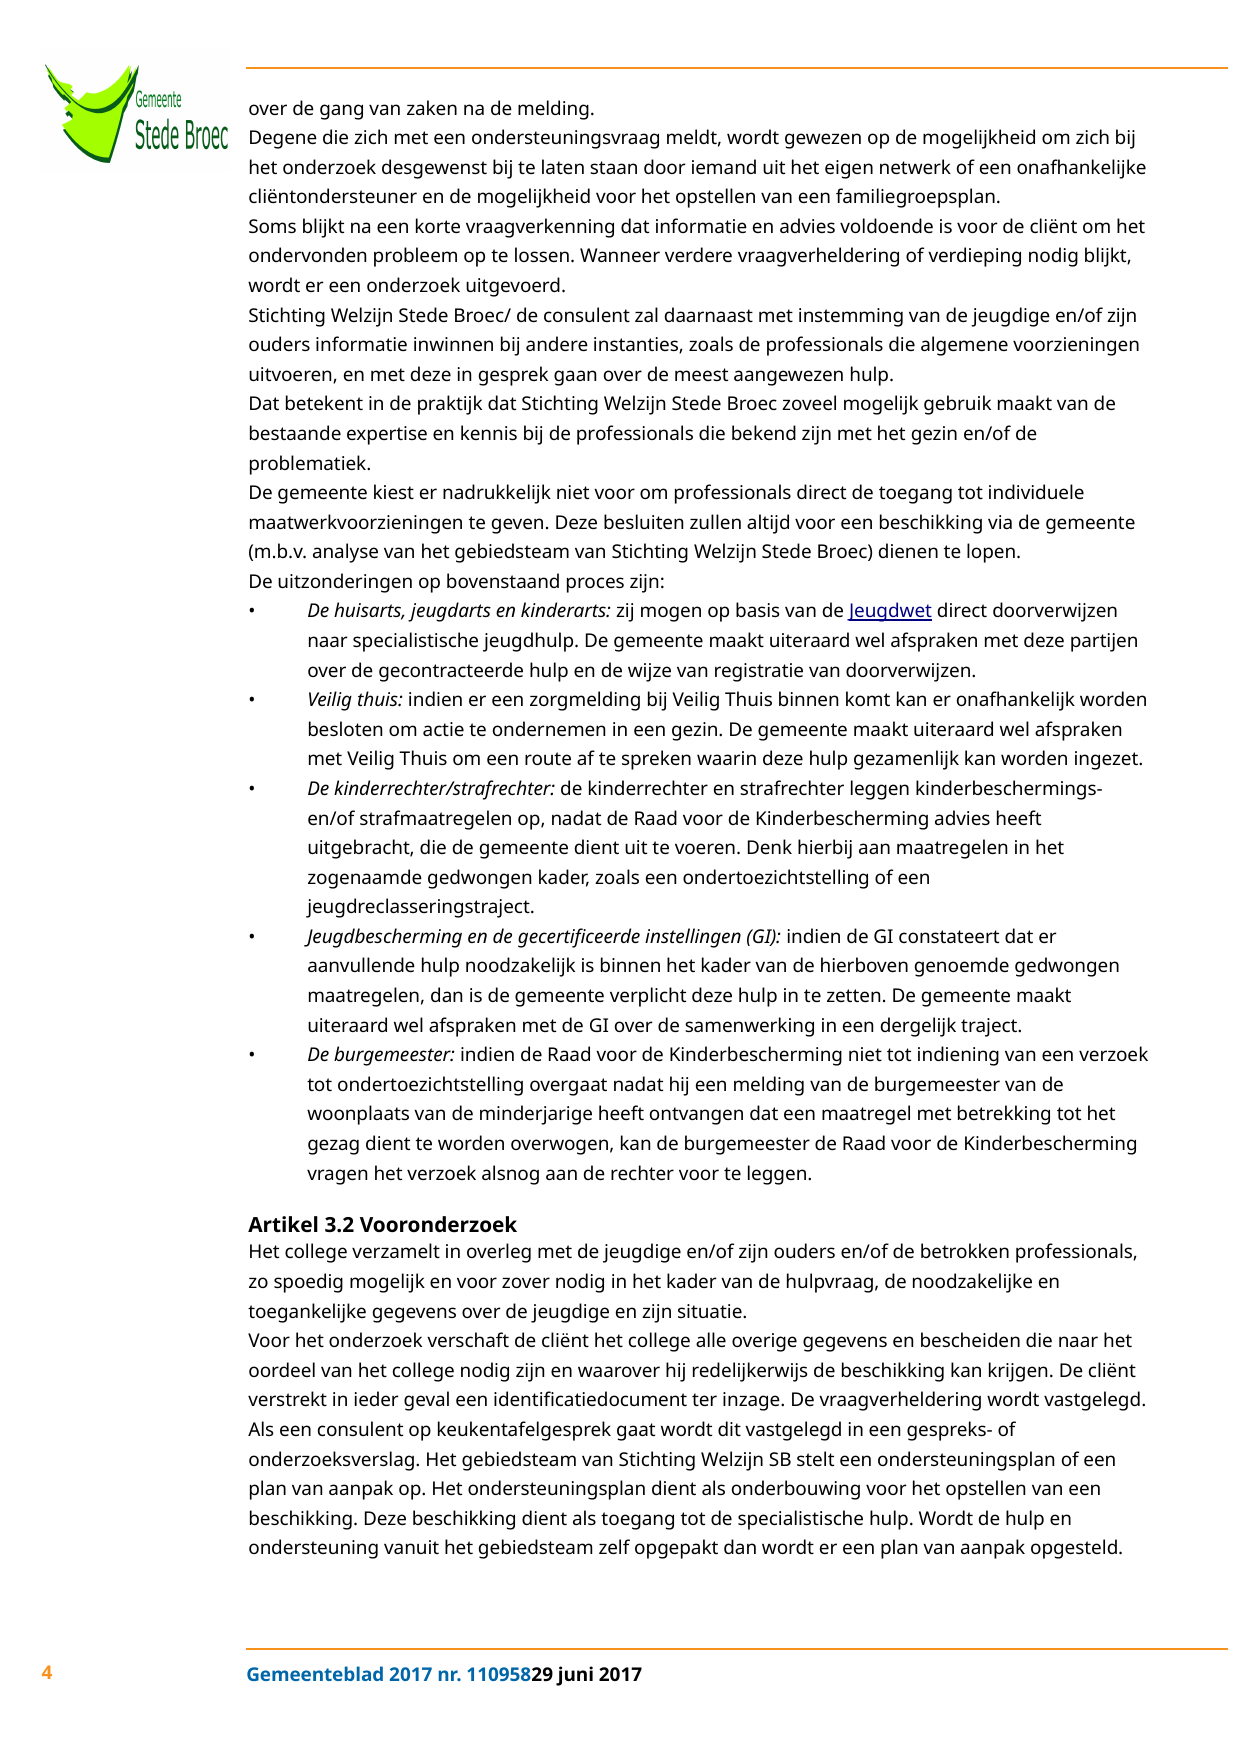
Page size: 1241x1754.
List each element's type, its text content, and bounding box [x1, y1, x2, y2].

picture [41, 47, 231, 172]
list Jeugdbescherming en de gecertificeerde instellingen (GI): indien de GI constateert dat er aanvullende hulp noodzakelijk is binnen het kader van de hierboven genoemde gedwongen maatregelen, dan is de gemeente verplicht deze hulp in te zetten. De gemeente maakt uiteraard wel afspraken met de GI over de samenwerking in een dergelijk traject. [248, 923, 1152, 1038]
list De kinderrechter/strafrechter: de kinderrechter en strafrechter leggen kinderbeschermings- en/of strafmaatregelen op, nadat de Raad voor de Kinderbescherming advies heeft uitgebracht, die de gemeente dient uit te voeren. Denk hierbij aan maatregelen in het zogenaamde gedwongen kader, zoals een ondertoezichtstelling of een jeugdreclasseringstraject. [248, 775, 1152, 919]
text Dat betekent in de praktijk dat Stichting Welzijn Stede Broec zoveel mogelijk gebruik maakt van de bestaande expertise en kennis bij de professionals die bekend zijn met het gezin en/of de problematiek. [248, 391, 1152, 476]
text Artikel 3.2 Vooronderzoek [248, 1210, 1152, 1239]
text Soms blijkt na een korte vraagverkenning dat informatie en advies voldoende is voor de cliënt om het ondervonden probleem op te lossen. Wanneer verdere vraagverheldering of verdieping nodig blijkt, wordt er een onderzoek uitgevoerd. [248, 213, 1152, 298]
list De huisarts, jeugdarts en kinderarts: zij mogen op basis van de Jeugdwet direct doorverwijzen naar specialistische jeugdhulp. De gemeente maakt uiteraard wel afspraken met deze partijen over de gecontracteerde hulp en de wijze van registratie van doorverwijzen. [248, 598, 1152, 683]
text Het college verzamelt in overleg met de jeugdige en/of zijn ouders en/of de betrokken professionals, zo spoedig mogelijk en voor zover nodig in het kader van de hulpvraag, de noodzakelijke en toegankelijke gegevens over de jeugdige en zijn situatie. [248, 1239, 1152, 1323]
text De uitzonderingen op bovenstaand proces zijn: [248, 568, 1152, 594]
text Stichting Welzijn Stede Broec/ de consulent zal daarnaast met instemming van de jeugdige en/of zijn ouders informatie inwinnen bij andere instanties, zoals de professionals die algemene voorzieningen uitvoeren, en met deze in gesprek gaan over de meest aangewezen hulp. [248, 302, 1152, 387]
list De burgemeester: indien de Raad voor de Kinderbescherming niet tot indiening van een verzoek tot ondertoezichtstelling overgaat nadat hij een melding van de burgemeester van de woonplaats van de minderjarige heeft ontvangen dat een maatregel met betrekking tot het gezag dient te worden overwogen, kan de burgemeester de Raad voor de Kinderbescherming vragen het verzoek alsnog aan de rechter voor te leggen. [248, 1041, 1152, 1186]
text over de gang van zaken na de melding. [248, 95, 1152, 121]
text De gemeente kiest er nadrukkelijk niet voor om professionals direct de toegang tot individuele maatwerkvoorzieningen te geven. Deze besluiten zullen altijd voor een beschikking via de gemeente (m.b.v. analyse van het gebiedsteam van Stichting Welzijn Stede Broec) dienen te lopen. [248, 479, 1152, 564]
text Degene die zich met een ondersteuningsvraag meldt, wordt gewezen op de mogelijkheid om zich bij het onderzoek desgewenst bij te laten staan door iemand uit het eigen netwerk of een onafhankelijke cliëntondersteuner en de mogelijkheid voor het opstellen van een familiegroepsplan. [248, 124, 1152, 209]
text Voor het onderzoek verschaft de cliënt het college alle overige gegevens en bescheiden die naar het oordeel van het college nodig zijn en waarover hij redelijkerwijs de beschikking kan krijgen. De cliënt verstrekt in ieder geval een identificatiedocument ter inzage. De vraagverheldering wordt vastgelegd. Als een consulent op keukentafelgesprek gaat wordt dit vastgelegd in een gespreks- of onderzoeksverslag. Het gebiedsteam van Stichting Welzijn SB stelt een ondersteuningsplan of een plan van aanpak op. Het ondersteuningsplan dient als onderbouwing voor het opstellen van een beschikking. Deze beschikking dient als toegang tot de specialistische hulp. Wordt de hulp en ondersteuning vanuit het gebiedsteam zelf opgepakt dan wordt er een plan van aanpak opgesteld. [248, 1327, 1152, 1560]
list Veilig thuis: indien er een zorgmelding bij Veilig Thuis binnen komt kan er onafhankelijk worden besloten om actie te ondernemen in een gezin. De gemeente maakt uiteraard wel afspraken met Veilig Thuis om een route af te spreken waarin deze hulp gezamenlijk kan worden ingezet. [248, 686, 1152, 771]
